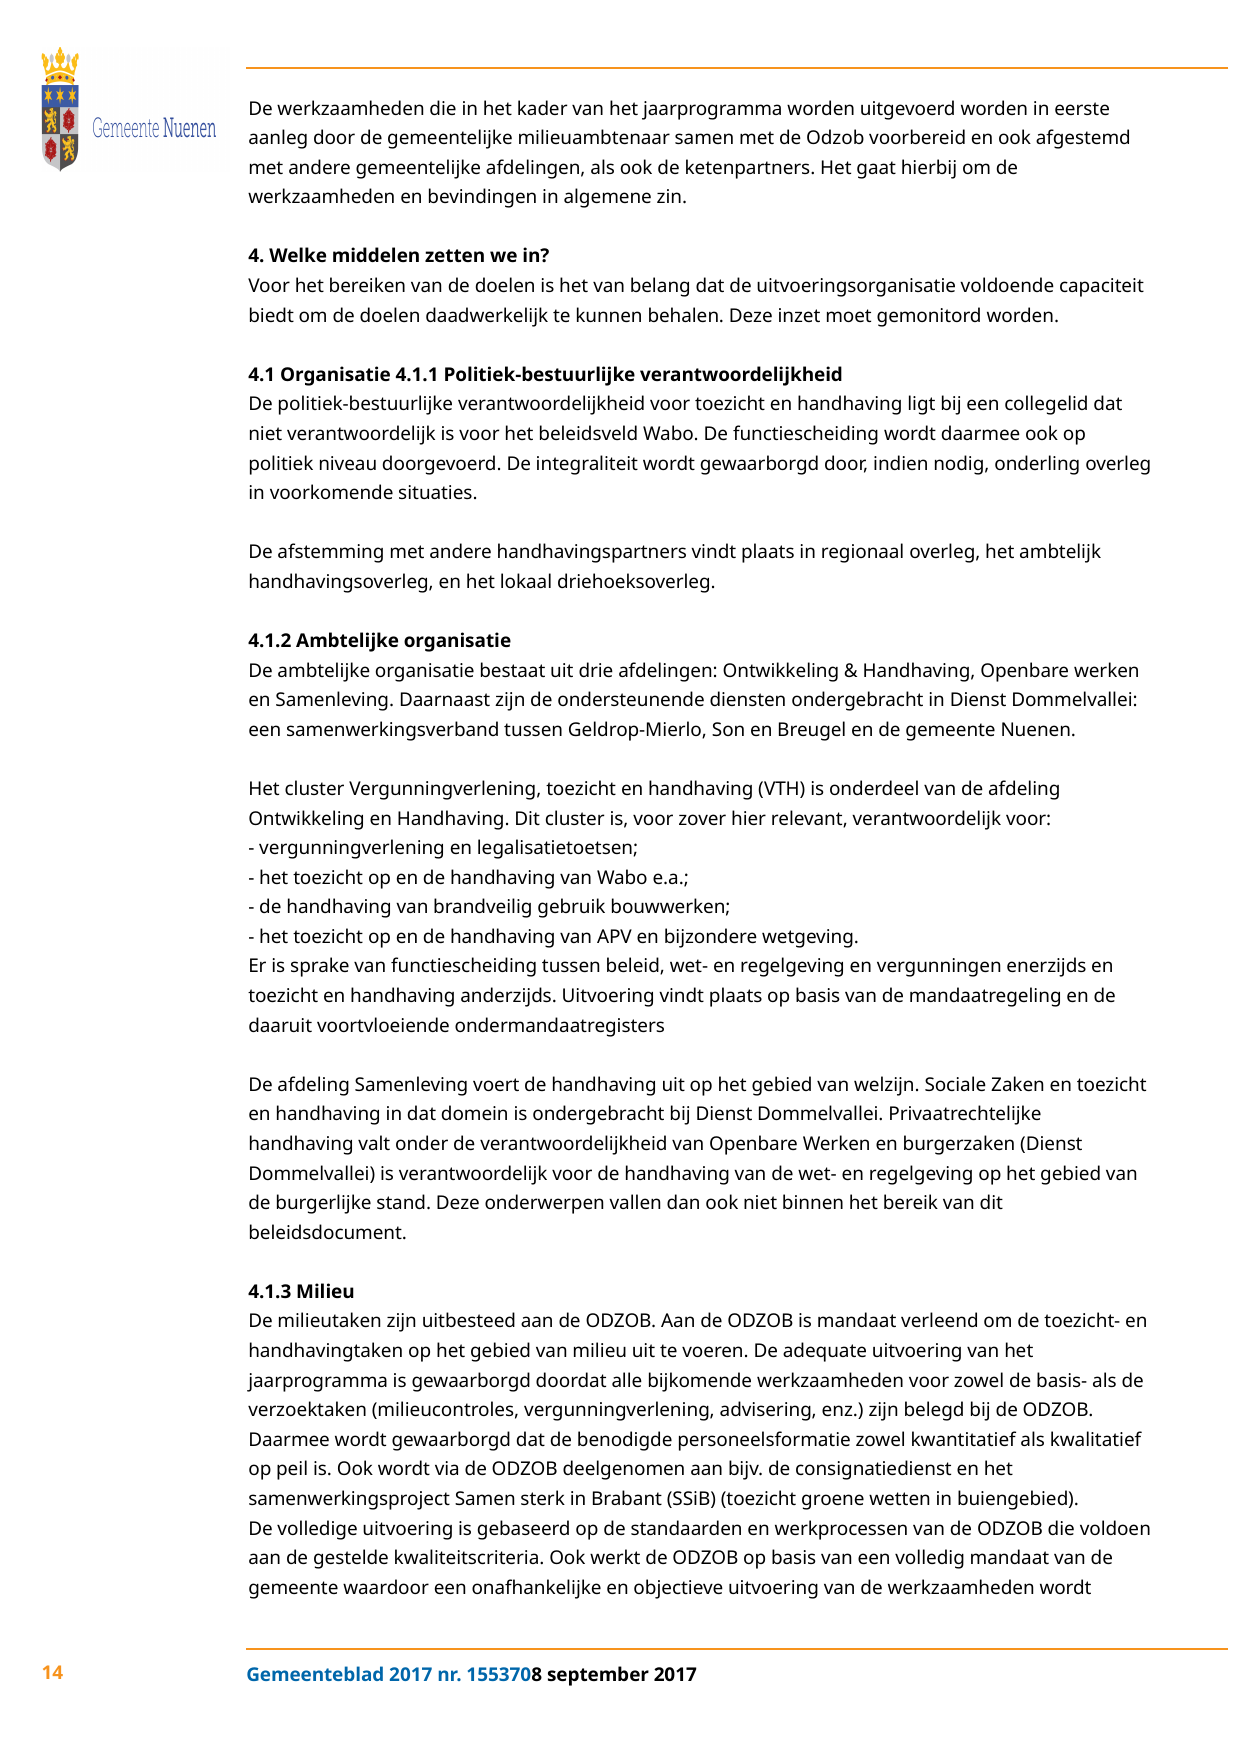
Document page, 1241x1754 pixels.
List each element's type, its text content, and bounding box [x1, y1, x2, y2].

text 4.1 Organisatie 4.1.1 Politiek-bestuurlijke verantwoordelijkheid [248, 361, 1152, 387]
text 4.1.2 Ambtelijke organisatie [248, 627, 1152, 653]
text Voor het bereiken van de doelen is het van belang dat de uitvoeringsorganisatie voldoende capaciteit biedt om de doelen daadwerkelijk te kunnen behalen. Deze inzet moet gemonitord worden. [248, 272, 1152, 328]
text 4. Welke middelen zetten we in? [248, 243, 1152, 268]
text - het toezicht op en de handhaving van Wabo e.a.; [248, 864, 1152, 890]
text De politiek-bestuurlijke verantwoordelijkheid voor toezicht en handhaving ligt bij een collegelid dat niet verantwoordelijk is voor het beleidsveld Wabo. De functiescheiding wordt daarmee ook op politiek niveau doorgevoerd. De integraliteit wordt gewaarborgd door, indien nodig, onderling overleg in voorkomende situaties. [248, 391, 1152, 505]
text De afdeling Samenleving voert de handhaving uit op het gebied van welzijn. Sociale Zaken en toezicht en handhaving in dat domein is ondergebracht bij Dienst Dommelvallei. Privaatrechtelijke handhaving valt onder de verantwoordelijkheid van Openbare Werken en burgerzaken (Dienst Dommelvallei) is verantwoordelijk voor de handhaving van de wet- en regelgeving op het gebied van de burgerlijke stand. Deze onderwerpen vallen dan ook niet binnen het bereik van dit beleidsdocument. [248, 1071, 1152, 1245]
text Er is sprake van functiescheiding tussen beleid, wet- en regelgeving en vergunningen enerzijds en toezicht en handhaving anderzijds. Uitvoering vindt plaats op basis van de mandaatregeling en de daaruit voortvloeiende ondermandaatregisters [248, 953, 1152, 1038]
text De werkzaamheden die in het kader van het jaarprogramma worden uitgevoerd worden in eerste aanleg door de gemeentelijke milieuambtenaar samen met de Odzob voorbereid en ook afgestemd met andere gemeentelijke afdelingen, als ook de ketenpartners. Het gaat hierbij om de werkzaamheden en bevindingen in algemene zin. [248, 95, 1152, 209]
text Het cluster Vergunningverlening, toezicht en handhaving (VTH) is onderdeel van de afdeling Ontwikkeling en Handhaving. Dit cluster is, voor zover hier relevant, verantwoordelijk voor: [248, 775, 1152, 831]
text De ambtelijke organisatie bestaat uit drie afdelingen: Ontwikkeling & Handhaving, Openbare werken en Samenleving. Daarnaast zijn de ondersteunende diensten ondergebracht in Dienst Dommelvallei: een samenwerkingsverband tussen Geldrop-Mierlo, Son en Breugel en de gemeente Nuenen. [248, 657, 1152, 742]
text - vergunningverlening en legalisatietoetsen; [248, 834, 1152, 860]
text - de handhaving van brandveilig gebruik bouwwerken; [248, 893, 1152, 919]
text De volledige uitvoering is gebaseerd op de standaarden en werkprocessen van de ODZOB die voldoen aan de gestelde kwaliteitscriteria. Ook werkt de ODZOB op basis van een volledig mandaat van de gemeente waardoor een onafhankelijke en objectieve uitvoering van de werkzaamheden wordt [248, 1515, 1152, 1600]
text De afstemming met andere handhavingspartners vindt plaats in regionaal overleg, het ambtelijk handhavingsoverleg, en het lokaal driehoeksoverleg. [248, 538, 1152, 594]
text 4.1.3 Milieu [248, 1278, 1152, 1304]
text De milieutaken zijn uitbesteed aan de ODZOB. Aan de ODZOB is mandaat verleend om de toezicht- en handhavingtaken op het gebied van milieu uit te voeren. De adequate uitvoering van het jaarprogramma is gewaarborgd doordat alle bijkomende werkzaamheden voor zowel de basis- als de verzoektaken (milieucontroles, vergunningverlening, advisering, enz.) zijn belegd bij de ODZOB. Daarmee wordt gewaarborgd dat de benodigde personeelsformatie zowel kwantitatief als kwalitatief op peil is. Ook wordt via de ODZOB deelgenomen aan bijv. de consignatiedienst en het samenwerkingsproject Samen sterk in Brabant (SSiB) (toezicht groene wetten in buiengebied). [248, 1308, 1152, 1511]
picture [41, 47, 231, 172]
text - het toezicht op en de handhaving van APV en bijzondere wetgeving. [248, 923, 1152, 949]
